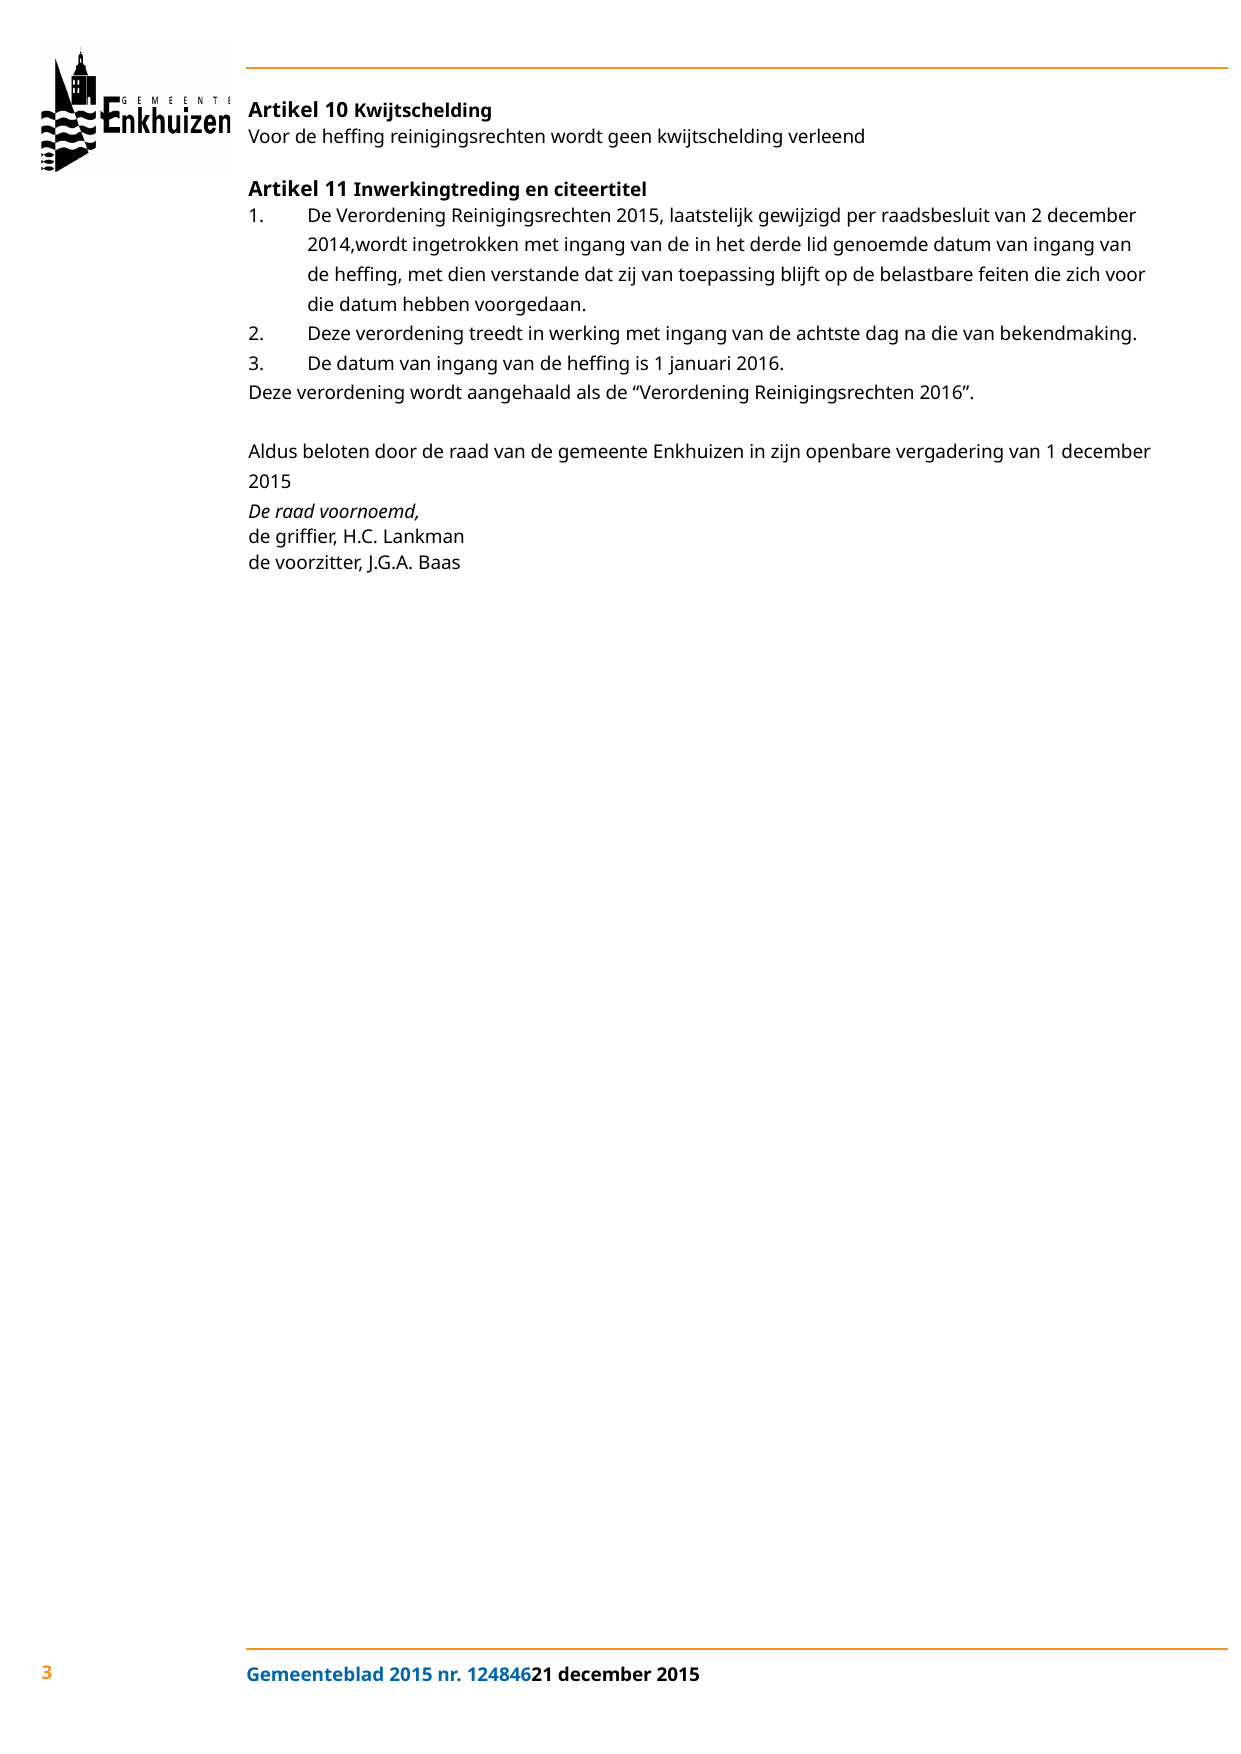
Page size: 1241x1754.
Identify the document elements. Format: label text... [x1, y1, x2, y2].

text Artikel 11 Inwerkingtreding en citeertitel [248, 174, 1152, 202]
text Aldus beloten door de raad van de gemeente Enkhuizen in zijn openbare vergadering van 1 december 2015 [248, 439, 1152, 494]
text Voor de heffing reinigingsrechten wordt geen kwijtschelding verleend [248, 123, 1152, 149]
list Deze verordening treedt in werking met ingang van de achtste dag na die van bekendmaking. [248, 320, 1152, 346]
picture [41, 47, 231, 172]
list De Verordening Reinigingsrechten 2015, laatstelijk gewijzigd per raadsbesluit van 2 december 2014,wordt ingetrokken met ingang van de in het derde lid genoemde datum van ingang van de heffing, met dien verstande dat zij van toepassing blijft op de belastbare feiten die zich voor die datum hebben voorgedaan. [248, 202, 1152, 317]
list De datum van ingang van de heffing is 1 januari 2016. [248, 350, 1152, 376]
text de voorzitter, J.G.A. Baas [248, 549, 1152, 575]
text de griffier, H.C. Lankman [248, 524, 1152, 549]
text Artikel 10 Kwijtschelding [248, 95, 1152, 123]
text Deze verordening wordt aangehaald als de “Verordening Reinigingsrechten 2016”. [248, 379, 1152, 405]
text De raad voornoemd, [248, 498, 1152, 524]
